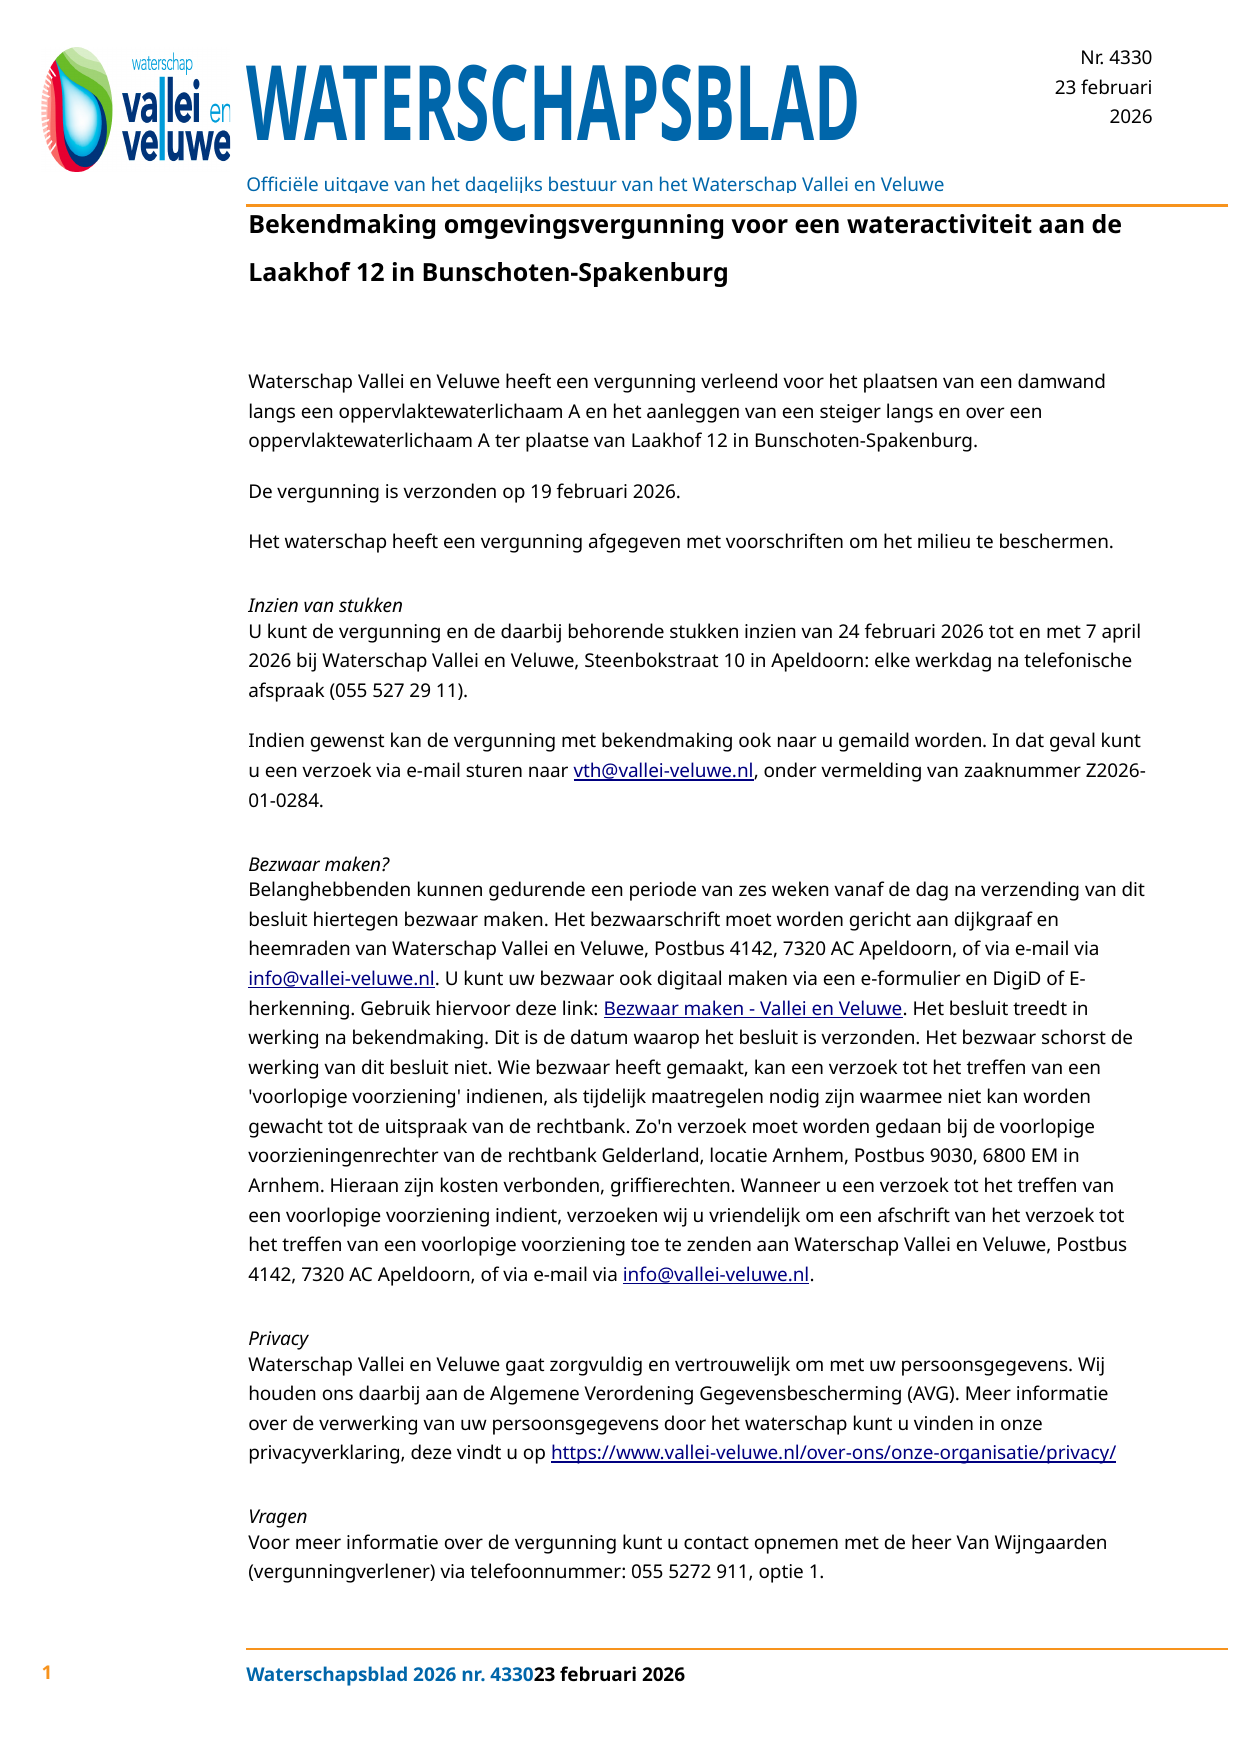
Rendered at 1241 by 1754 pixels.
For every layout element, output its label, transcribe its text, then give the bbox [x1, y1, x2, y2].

text Het waterschap heeft een vergunning afgegeven met voorschriften om het milieu te beschermen. [248, 528, 1152, 554]
text Waterschap Vallei en Veluwe heeft een vergunning verleend voor het plaatsen van een damwand langs een oppervlaktewaterlichaam A en het aanleggen van een steiger langs en over een oppervlaktewaterlichaam A ter plaatse van Laakhof 12 in Bunschoten-Spakenburg. [248, 368, 1152, 453]
text Bezwaar maken? [248, 851, 1152, 876]
text U kunt de vergunning en de daarbij behorende stukken inzien van 24 februari 2026 tot en met 7 april 2026 bij Waterschap Vallei en Veluwe, Steenbokstraat 10 in Apeldoorn: elke werkdag na telefonische afspraak (055 527 29 11). [248, 618, 1152, 703]
picture [41, 47, 231, 172]
text Voor meer informatie over de vergunning kunt u contact opnemen met de heer Van Wijngaarden (vergunningverlener) via telefoonnummer: 055 5272 911, optie 1. [248, 1529, 1152, 1584]
text Belanghebbenden kunnen gedurende een periode van zes weken vanaf de dag na verzending van dit besluit hiertegen bezwaar maken. Het bezwaarschrift moet worden gericht aan dijkgraaf en heemraden van Waterschap Vallei en Veluwe, Postbus 4142, 7320 AC Apeldoorn, of via e-mail via info@vallei-veluwe.nl. U kunt uw bezwaar ook digitaal maken via een e-formulier en DigiD of E-herkenning. Gebruik hiervoor deze link: Bezwaar maken - Vallei en Veluwe. Het besluit treedt in werking na bekendmaking. Dit is de datum waarop het besluit is verzonden. Het bezwaar schorst de werking van dit besluit niet. Wie bezwaar heeft gemaakt, kan een verzoek tot het treffen van een 'voorlopige voorziening' indienen, als tijdelijk maatregelen nodig zijn waarmee niet kan worden gewacht tot de uitspraak van de rechtbank. Zo'n verzoek moet worden gedaan bij de voorlopige voorzieningenrechter van de rechtbank Gelderland, locatie Arnhem, Postbus 9030, 6800 EM in Arnhem. Hieraan zijn kosten verbonden, griffierechten. Wanneer u een verzoek tot het treffen van een voorlopige voorziening indient, verzoeken wij u vriendelijk om een afschrift van het verzoek tot het treffen van een voorlopige voorziening toe te zenden aan Waterschap Vallei en Veluwe, Postbus 4142, 7320 AC Apeldoorn, of via e-mail via info@vallei-veluwe.nl. [248, 876, 1152, 1287]
text Privacy [248, 1325, 1152, 1351]
text Bekendmaking omgevingsvergunning voor een wateractiviteit aan de Laakhof 12 in Bunschoten-Spakenburg [248, 207, 1152, 288]
text Vragen [248, 1503, 1152, 1529]
text Indien gewenst kan de vergunning met bekendmaking ook naar u gemaild worden. In dat geval kunt u een verzoek via e-mail sturen naar vth@vallei-veluwe.nl, onder vermelding van zaaknummer Z2026-01-0284. [248, 728, 1152, 812]
text Inzien van stukken [248, 592, 1152, 618]
text Waterschap Vallei en Veluwe gaat zorgvuldig en vertrouwelijk om met uw persoonsgegevens. Wij houden ons daarbij aan de Algemene Verordening Gegevensbescherming (AVG). Meer informatie over de verwerking van uw persoonsgegevens door het waterschap kunt u vinden in onze privacyverklaring, deze vindt u op https://www.vallei-veluwe.nl/over-ons/onze-organisatie/privacy/ [248, 1351, 1152, 1465]
text De vergunning is verzonden op 19 februari 2026. [248, 478, 1152, 504]
